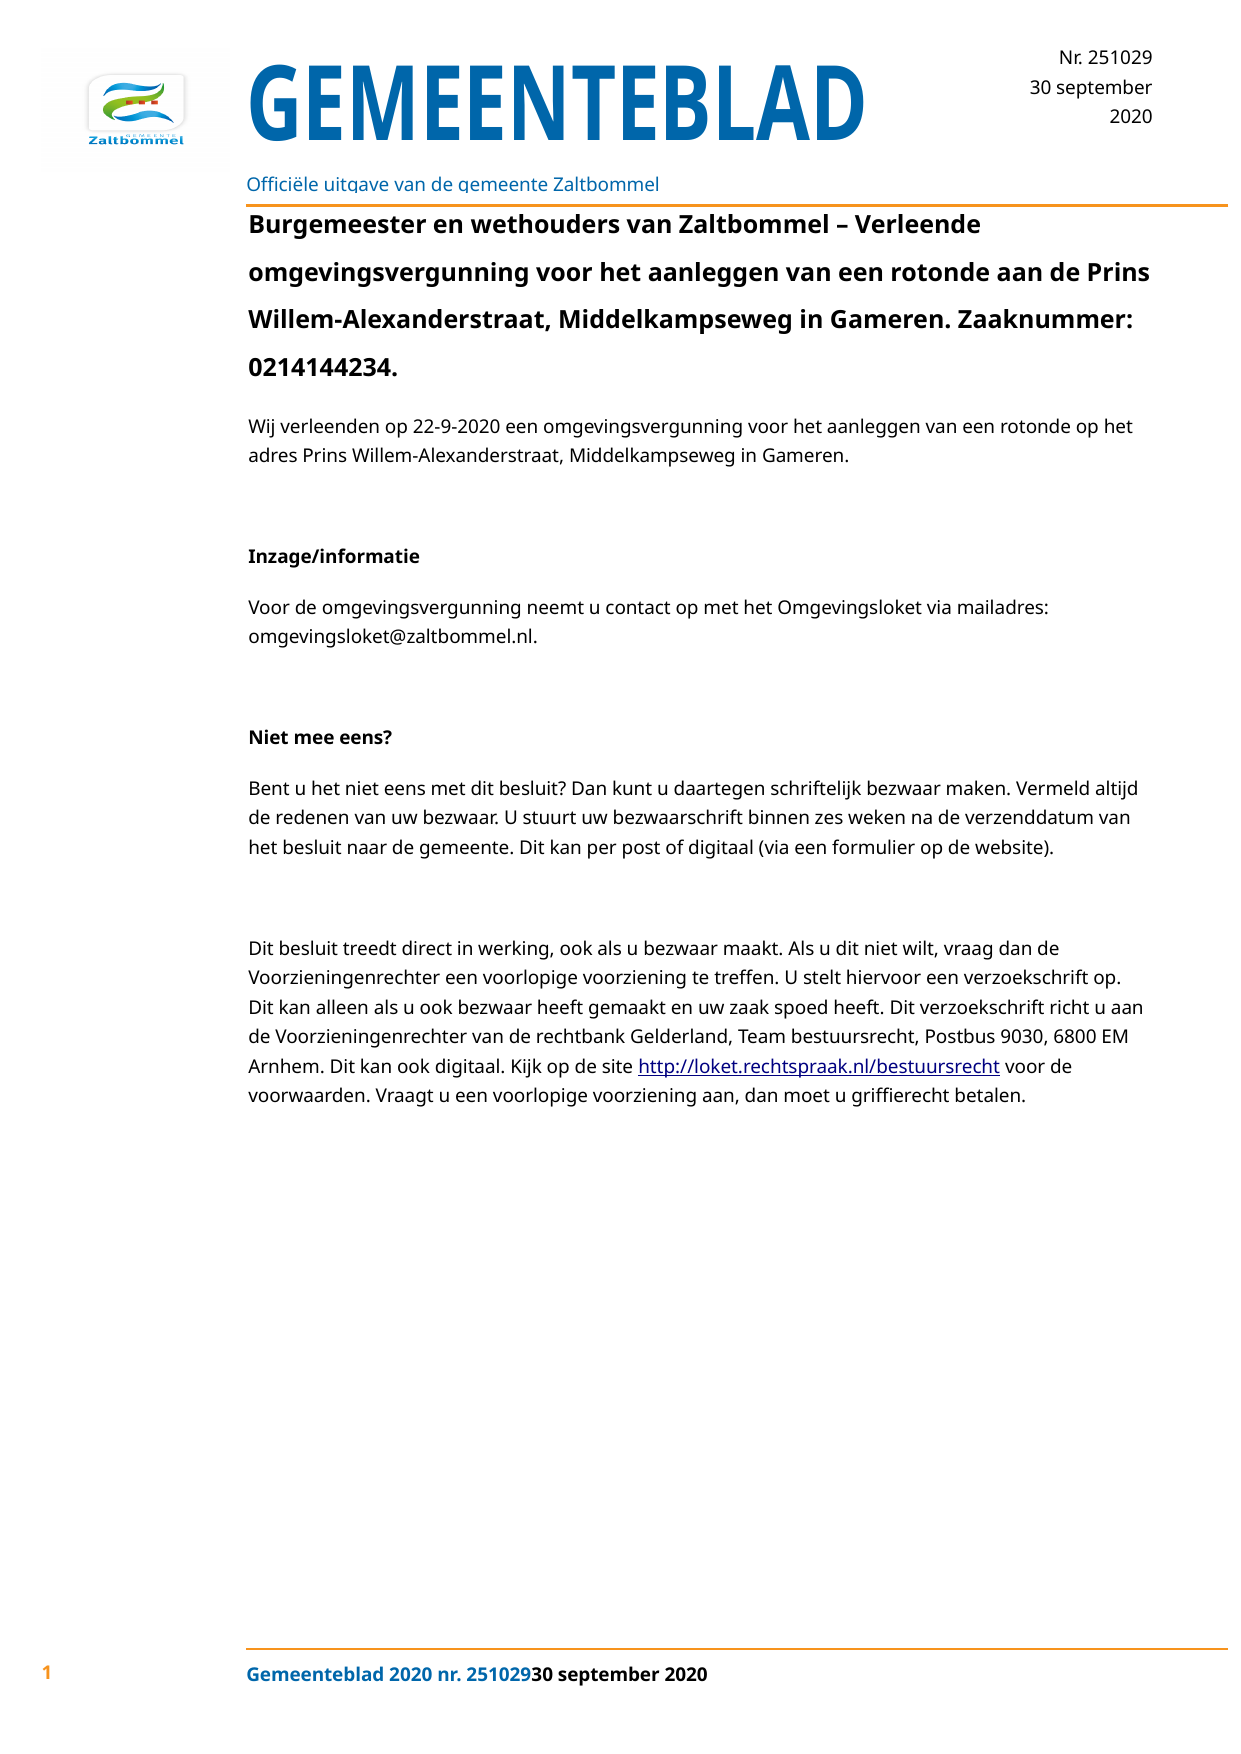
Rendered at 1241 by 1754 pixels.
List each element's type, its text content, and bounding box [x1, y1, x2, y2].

text Niet mee eens? [248, 724, 1152, 750]
text Bent u het niet eens met dit besluit? Dan kunt u daartegen schriftelijk bezwaar maken. Vermeld altijd de redenen van uw bezwaar. U stuurt uw bezwaarschrift binnen zes weken na de verzenddatum van het besluit naar de gemeente. Dit kan per post of digitaal (via een formulier op de website). [248, 775, 1152, 860]
text Inzage/informatie [248, 543, 1152, 569]
picture [41, 47, 231, 172]
text Voor de omgevingsvergunning neemt u contact op met het Omgevingsloket via mailadres: omgevingsloket@zaltbommel.nl. [248, 594, 1152, 649]
text Burgemeester en wethouders van Zaltbommel – Verleende omgevingsvergunning voor het aanleggen van een rotonde aan de Prins Willem-Alexanderstraat, Middelkampseweg in Gameren. Zaaknummer: 0214144234. [248, 207, 1152, 384]
text Dit besluit treedt direct in werking, ook als u bezwaar maakt. Als u dit niet wilt, vraag dan de Voorzieningenrechter een voorlopige voorziening te treffen. U stelt hiervoor een verzoekschrift op. Dit kan alleen als u ook bezwaar heeft gemaakt en uw zaak spoed heeft. Dit verzoekschrift richt u aan de Voorzieningenrechter van de rechtbank Gelderland, Team bestuursrecht, Postbus 9030, 6800 EM Arnhem. Dit kan ook digitaal. Kijk op de site http://loket.rechtspraak.nl/bestuursrecht voor de voorwaarden. Vraagt u een voorlopige voorziening aan, dan moet u griffierecht betalen. [248, 935, 1152, 1108]
text Wij verleenden op 22-9-2020 een omgevingsvergunning voor het aanleggen van een rotonde op het adres Prins Willem-Alexanderstraat, Middelkampseweg in Gameren. [248, 413, 1152, 468]
